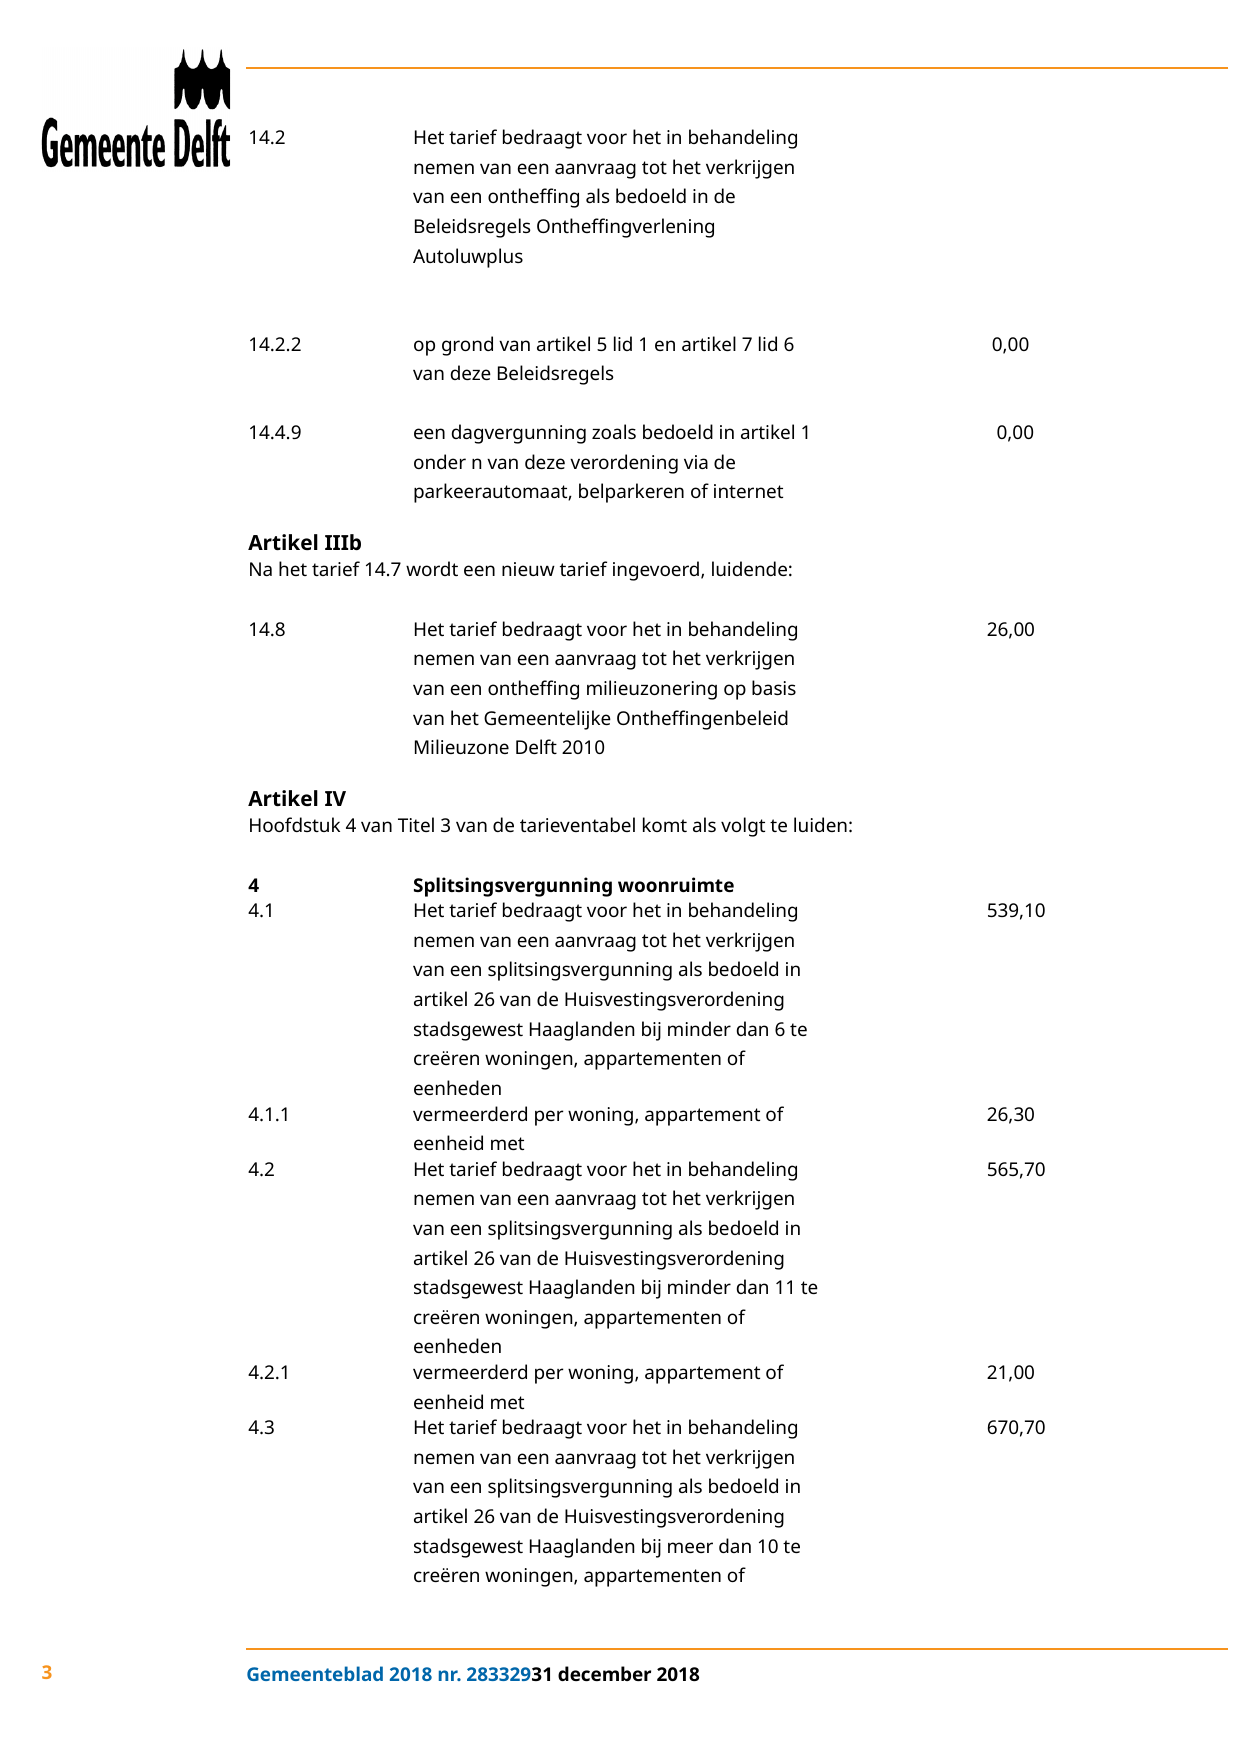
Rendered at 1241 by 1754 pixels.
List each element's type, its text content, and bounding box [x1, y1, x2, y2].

table_cell Het tarief bedraagt voor het in behandeling nemen van een aanvraag tot het verkrijgen van een splitsingsvergunning als bedoeld in artikel 26 van de Huisvestingsverordening stadsgewest Haaglanden bij meer dan 10 te creëren woningen, appartementen of [413, 1415, 822, 1588]
picture [41, 47, 231, 172]
table_header 26,00 [987, 616, 1152, 760]
text Artikel IIIb [248, 528, 1152, 557]
table_header [822, 419, 987, 504]
table_cell 4.1.1 [248, 1101, 413, 1156]
table_header Splitsingsvergunning woonruimte [413, 872, 822, 897]
table_header op grond van artikel 5 lid 1 en artikel 7 lid 6 van deze Beleidsregels [413, 331, 822, 386]
table_header Het tarief bedraagt voor het in behandeling nemen van een aanvraag tot het verkrijgen van een ontheffing milieuzonering op basis van het Gemeentelijke Ontheffingenbeleid Milieuzone Delft 2010 [413, 616, 822, 760]
table_cell 4.2.1 [248, 1359, 413, 1414]
table_header [822, 125, 987, 268]
table_header Het tarief bedraagt voor het in behandeling nemen van een aanvraag tot het verkrijgen van een ontheffing als bedoeld in de Beleidsregels Ontheffingverlening Autoluwplus [413, 125, 822, 268]
table_header een dagvergunning zoals bedoeld in artikel 1 onder n van deze verordening via de parkeerautomaat, belparkeren of internet [413, 419, 822, 504]
table_header 4 [248, 872, 413, 897]
table_cell vermeerderd per woning, appartement of eenheid met [413, 1101, 822, 1156]
table_header 14.8 [248, 616, 413, 760]
text Na het tarief 14.7 wordt een nieuw tarief ingevoerd, luidende: [248, 557, 1152, 582]
table_header 0,00 [987, 419, 1152, 504]
table_header [822, 331, 987, 386]
table_cell Het tarief bedraagt voor het in behandeling nemen van een aanvraag tot het verkrijgen van een splitsingsvergunning als bedoeld in artikel 26 van de Huisvestingsverordening stadsgewest Haaglanden bij minder dan 6 te creëren woningen, appartementen of eenheden [413, 898, 822, 1101]
table_cell 565,70 [987, 1156, 1152, 1359]
text Hoofdstuk 4 van Titel 3 van de tarieventabel komt als volgt te luiden: [248, 812, 1152, 838]
table_header [987, 872, 1152, 897]
table_cell 539,10 [987, 898, 1152, 1101]
table_cell [822, 898, 987, 1101]
table_cell 4.1 [248, 898, 413, 1101]
table_header 14.2 [248, 125, 413, 268]
table_header 0,00 [987, 331, 1152, 386]
table_cell [822, 1415, 987, 1588]
table_cell [822, 1156, 987, 1359]
table_cell vermeerderd per woning, appartement of eenheid met [413, 1359, 822, 1414]
table_header [822, 616, 987, 760]
table_cell 4.2 [248, 1156, 413, 1359]
table_cell 26,30 [987, 1101, 1152, 1156]
table_header 14.2.2 [248, 331, 413, 386]
table_cell 670,70 [987, 1415, 1152, 1588]
table_cell [822, 1359, 987, 1414]
table_header [987, 125, 1152, 268]
table_cell Het tarief bedraagt voor het in behandeling nemen van een aanvraag tot het verkrijgen van een splitsingsvergunning als bedoeld in artikel 26 van de Huisvestingsverordening stadsgewest Haaglanden bij minder dan 11 te creëren woningen, appartementen of eenheden [413, 1156, 822, 1359]
table_cell 21,00 [987, 1359, 1152, 1414]
table_cell [822, 1101, 987, 1156]
table_cell 4.3 [248, 1415, 413, 1588]
table_header [822, 872, 987, 897]
table_header 14.4.9 [248, 419, 413, 504]
text Artikel IV [248, 784, 1152, 812]
